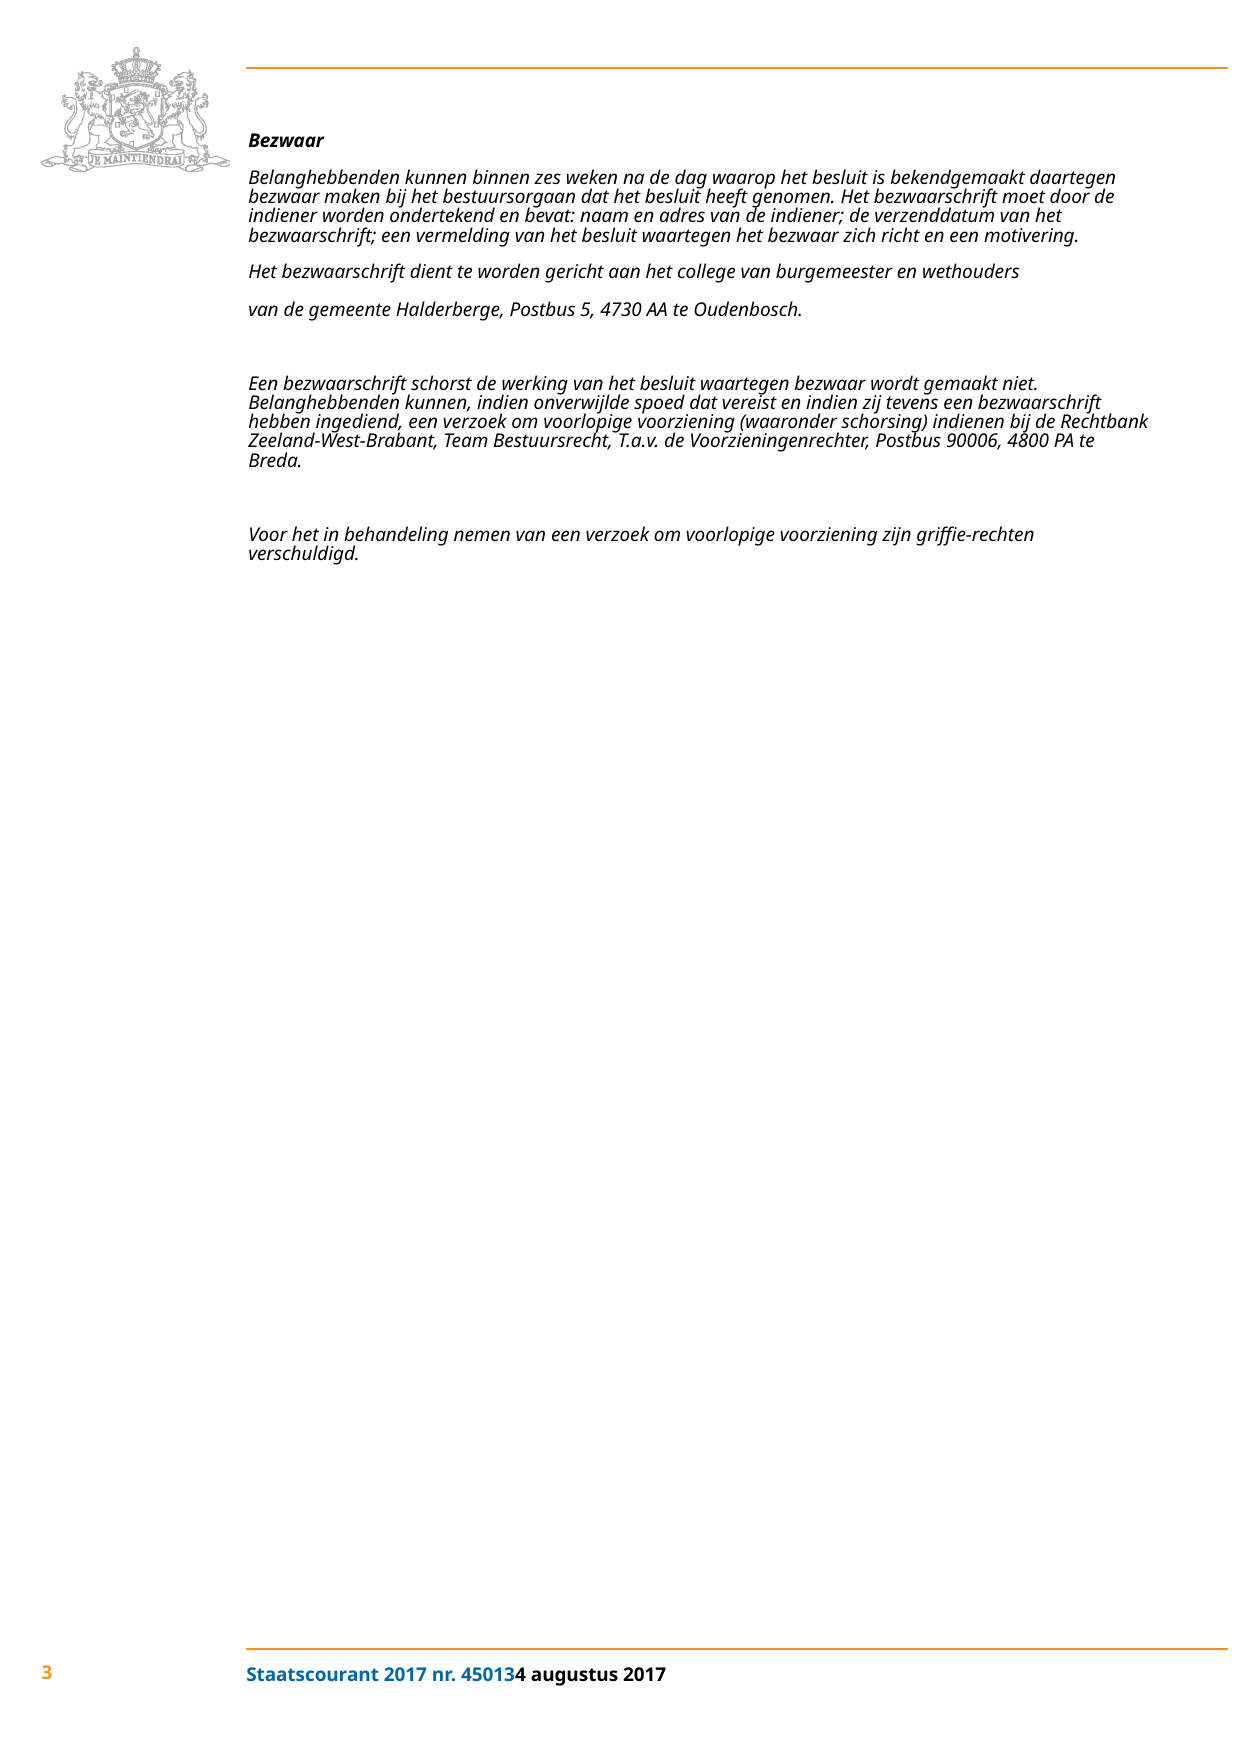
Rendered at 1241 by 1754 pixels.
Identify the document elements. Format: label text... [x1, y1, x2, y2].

text Bezwaar [248, 132, 1152, 151]
picture [41, 47, 231, 172]
text Voor het in behandeling nemen van een verzoek om voorlopige voorziening zijn griffie-rechten verschuldigd. [248, 526, 1152, 564]
text Een bezwaarschrift schorst de werking van het besluit waartegen bezwaar wordt gemaakt niet. Belanghebbenden kunnen, indien onverwijlde spoed dat vereist en indien zij tevens een bezwaarschrift hebben ingediend, een verzoek om voorlopige voorziening (waaronder schorsing) indienen bij de Rechtbank Zeeland-West-Brabant, Team Bestuursrecht, T.a.v. de Voorzieningenrechter, Postbus 90006, 4800 PA te Breda. [248, 374, 1152, 471]
text Belanghebbenden kunnen binnen zes weken na de dag waarop het besluit is bekendgemaakt daartegen bezwaar maken bij het bestuursorgaan dat het besluit heeft genomen. Het bezwaarschrift moet door de indiener worden ondertekend en bevat: naam en adres van de indiener; de verzenddatum van het bezwaarschrift; een vermelding van het besluit waartegen het bezwaar zich richt en een motivering. [248, 169, 1152, 246]
text van de gemeente Halderberge, Postbus 5, 4730 AA te Oudenbosch. [248, 301, 1152, 320]
text Het bezwaarschrift dient te worden gericht aan het college van burgemeester en wethouders [248, 263, 1152, 283]
